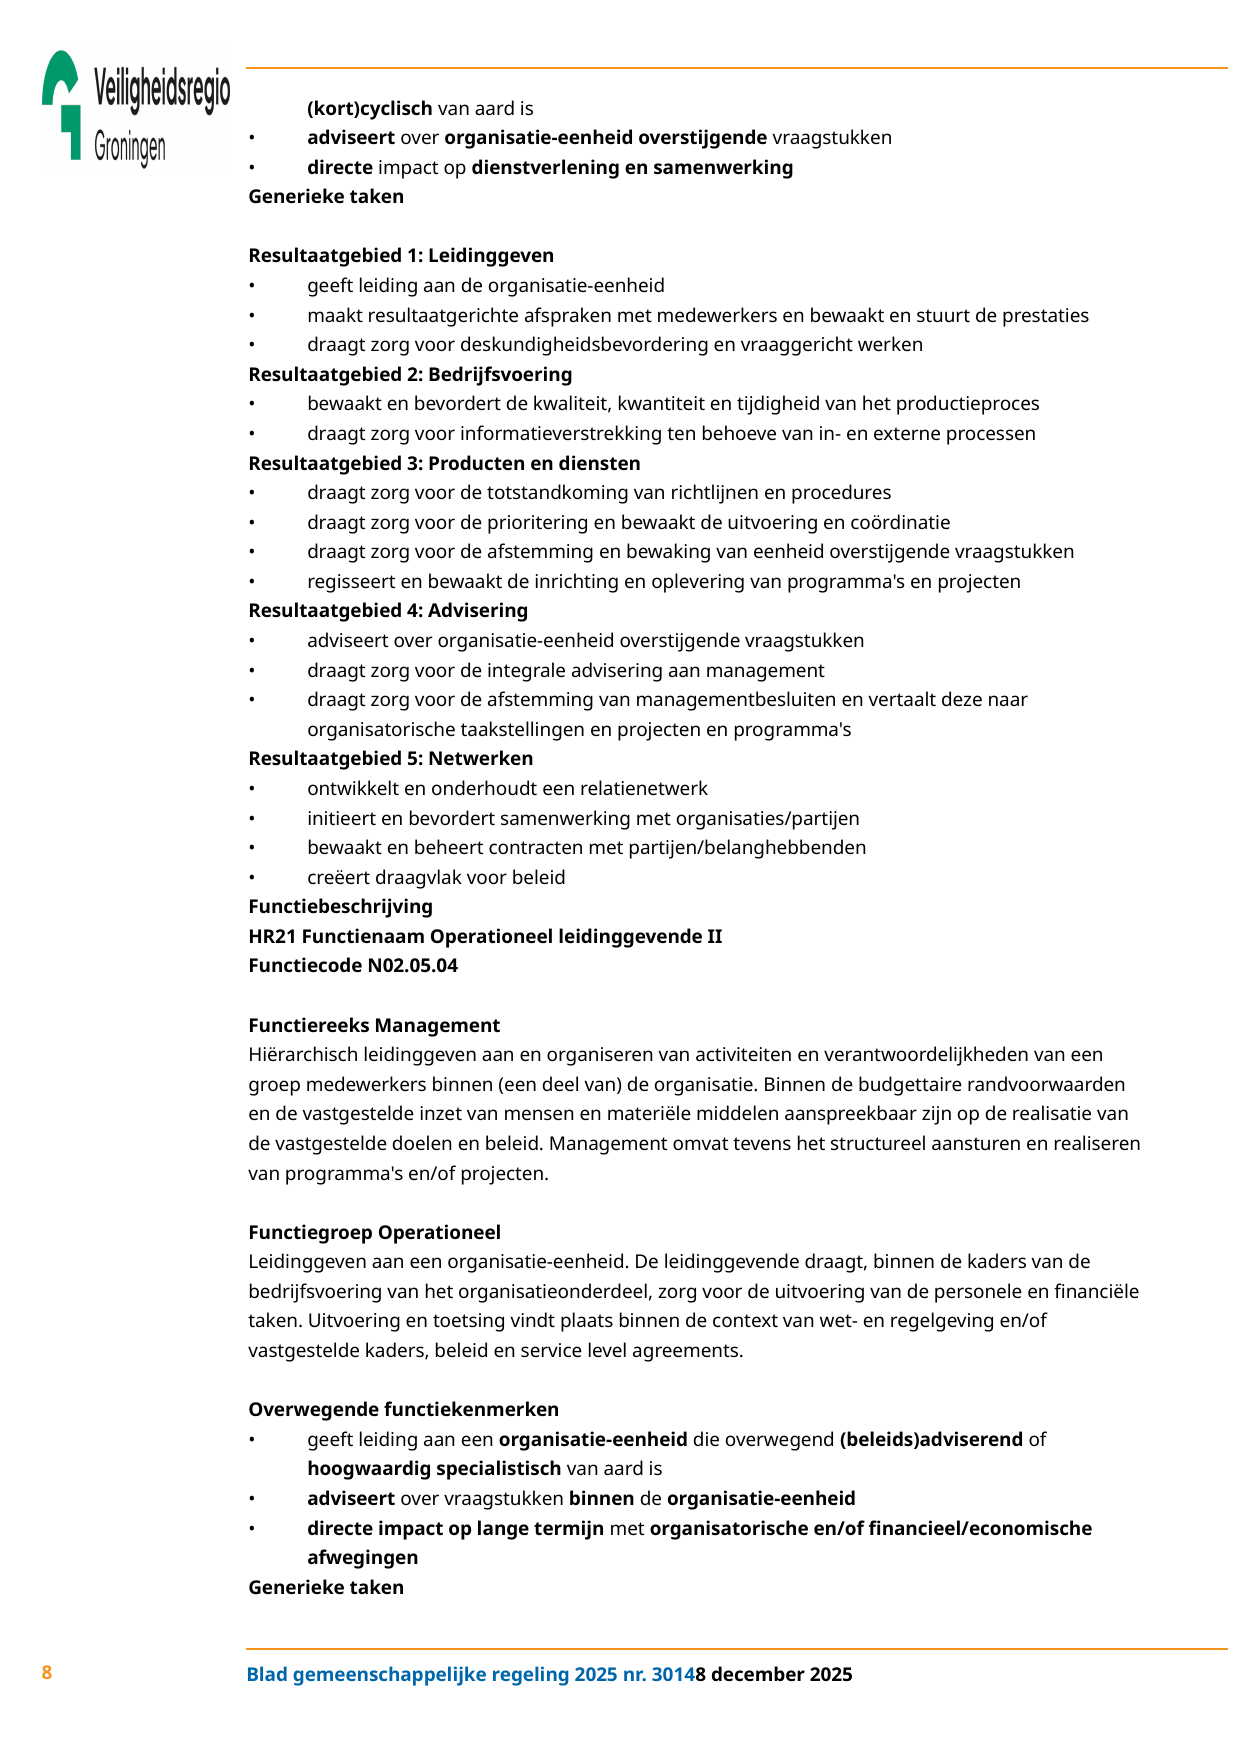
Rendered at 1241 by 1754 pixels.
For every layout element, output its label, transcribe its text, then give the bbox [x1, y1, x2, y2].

text Resultaatgebied 2: Bedrijfsvoering [248, 361, 1152, 387]
list maakt resultaatgerichte afspraken met medewerkers en bewaakt en stuurt de prestaties [248, 302, 1152, 328]
list directe impact op dienstverlening en samenwerking [248, 154, 1152, 180]
list geeft leiding aan de organisatie-eenheid [248, 272, 1152, 298]
text Overwegende functiekenmerken [248, 1396, 1152, 1422]
text Hiërarchisch leidinggeven aan en organiseren van activiteiten en verantwoordelijkheden van een groep medewerkers binnen (een deel van) de organisatie. Binnen de budgettaire randvoorwaarden en de vastgestelde inzet van mensen en materiële middelen aanspreekbaar zijn op de realisatie van de vastgestelde doelen en beleid. Management omvat tevens het structureel aansturen en realiseren van programma's en/of projecten. [248, 1041, 1152, 1186]
text Resultaatgebied 3: Producten en diensten [248, 450, 1152, 476]
text Functiereeks Management [248, 1012, 1152, 1038]
list (kort)cyclisch van aard is [248, 95, 1152, 121]
list adviseert over organisatie-eenheid overstijgende vraagstukken [248, 627, 1152, 653]
list bewaakt en bevordert de kwaliteit, kwantiteit en tijdigheid van het productieproces [248, 391, 1152, 416]
list regisseert en bewaakt de inrichting en oplevering van programma's en projecten [248, 568, 1152, 594]
text Functiegroep Operationeel [248, 1219, 1152, 1245]
text Generieke taken [248, 1574, 1152, 1600]
list draagt zorg voor deskundigheidsbevordering en vraaggericht werken [248, 331, 1152, 357]
list draagt zorg voor de afstemming van managementbesluiten en vertaalt deze naar organisatorische taakstellingen en projecten en programma's [248, 686, 1152, 742]
text Functiecode N02.05.04 [248, 953, 1152, 978]
list draagt zorg voor informatieverstrekking ten behoeve van in- en externe processen [248, 420, 1152, 446]
text HR21 Functienaam Operationeel leidinggevende II [248, 923, 1152, 949]
list draagt zorg voor de afstemming en bewaking van eenheid overstijgende vraagstukken [248, 538, 1152, 564]
list draagt zorg voor de prioritering en bewaakt de uitvoering en coördinatie [248, 509, 1152, 535]
list directe impact op lange termijn met organisatorische en/of financieel/economische afwegingen [248, 1515, 1152, 1570]
text Resultaatgebied 5: Netwerken [248, 746, 1152, 771]
list adviseert over vraagstukken binnen de organisatie-eenheid [248, 1485, 1152, 1511]
list ontwikkelt en onderhoudt een relatienetwerk [248, 775, 1152, 801]
list draagt zorg voor de integrale advisering aan management [248, 657, 1152, 683]
text Resultaatgebied 1: Leidinggeven [248, 243, 1152, 268]
text Resultaatgebied 4: Advisering [248, 598, 1152, 623]
list creëert draagvlak voor beleid [248, 864, 1152, 890]
list initieert en bevordert samenwerking met organisaties/partijen [248, 805, 1152, 831]
list adviseert over organisatie-eenheid overstijgende vraagstukken [248, 124, 1152, 150]
list bewaakt en beheert contracten met partijen/belanghebbenden [248, 834, 1152, 860]
text Leidinggeven aan een organisatie-eenheid. De leidinggevende draagt, binnen de kaders van de bedrijfsvoering van het organisatieonderdeel, zorg voor de uitvoering van de personele en financiële taken. Uitvoering en toetsing vindt plaats binnen de context van wet- en regelgeving en/of vastgestelde kaders, beleid en service level agreements. [248, 1248, 1152, 1363]
picture [41, 47, 231, 172]
list draagt zorg voor de totstandkoming van richtlijnen en procedures [248, 479, 1152, 505]
list geeft leiding aan een organisatie-eenheid die overwegend (beleids)adviserend of hoogwaardig specialistisch van aard is [248, 1426, 1152, 1481]
text Functiebeschrijving [248, 893, 1152, 919]
text Generieke taken [248, 183, 1152, 209]
